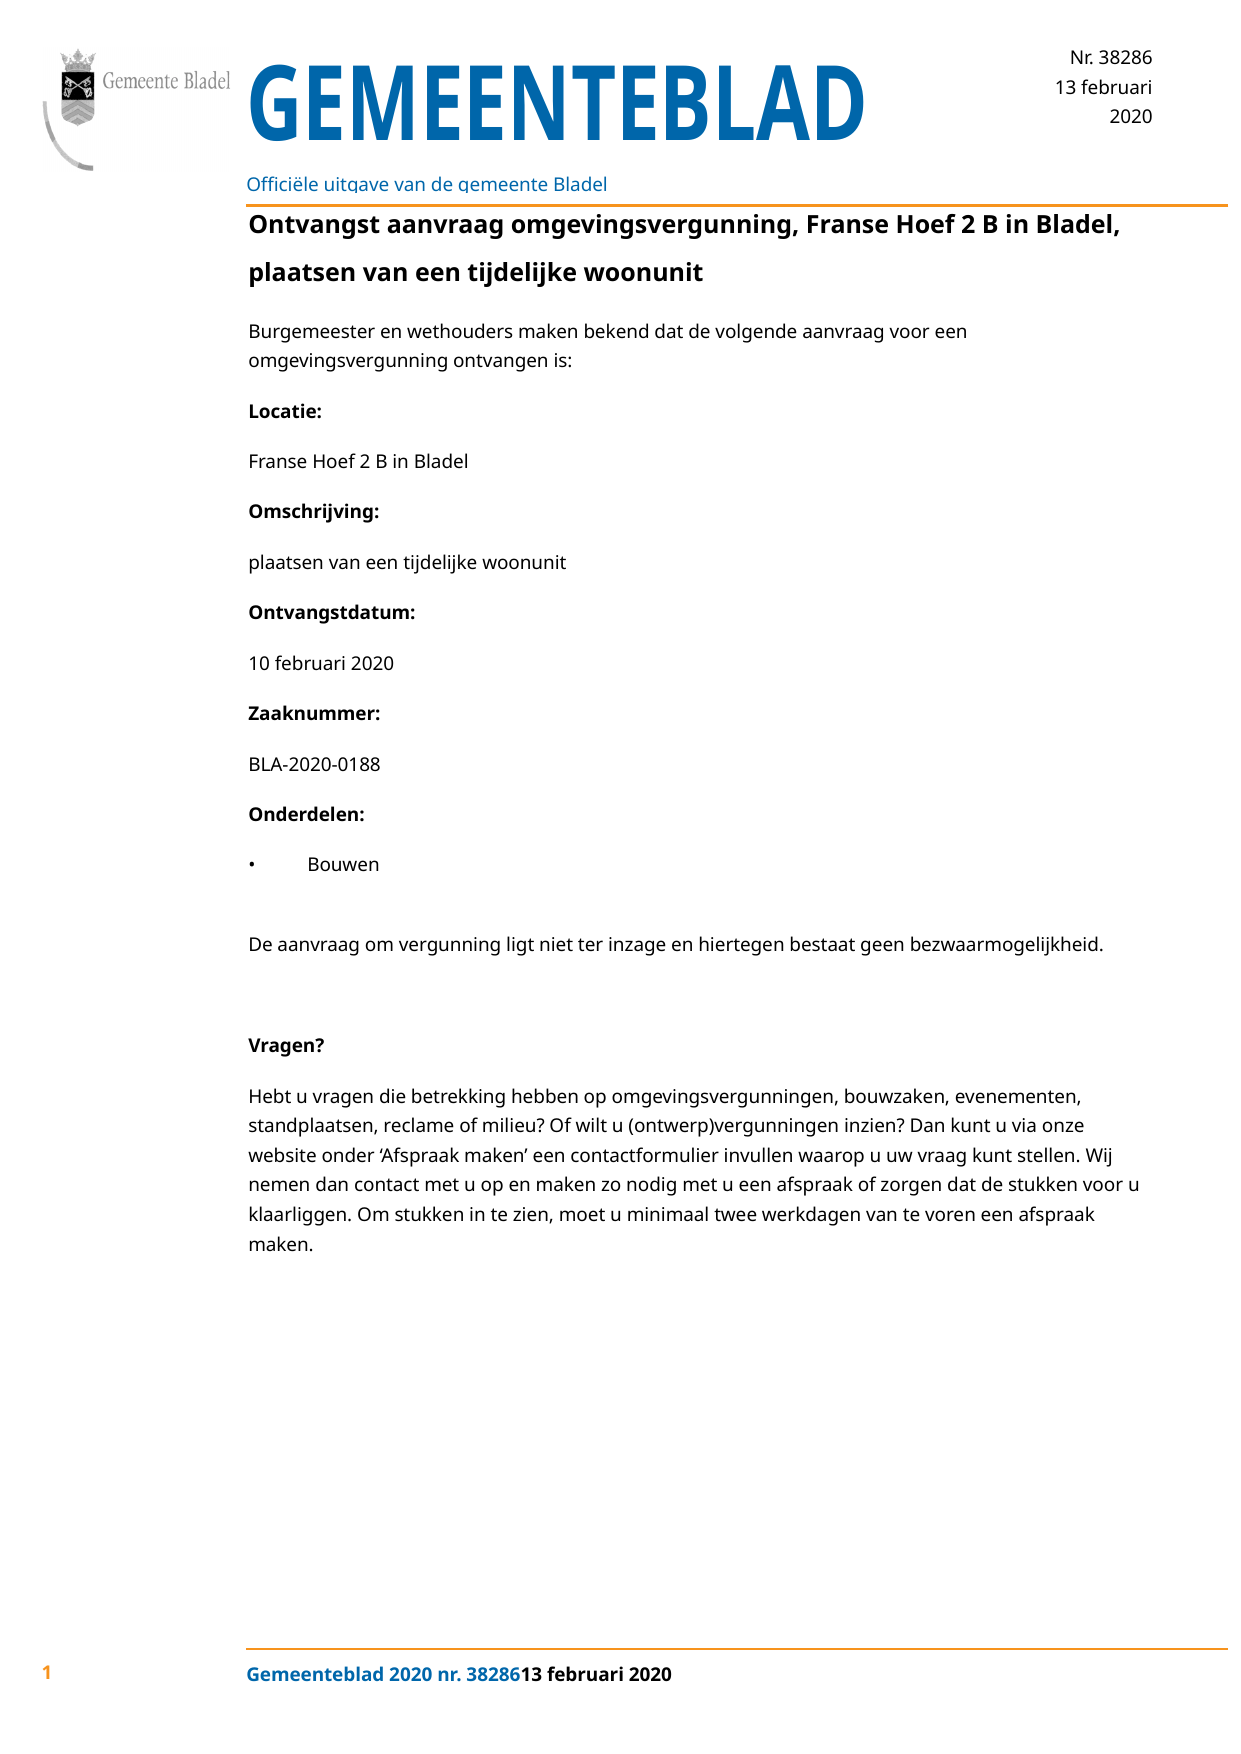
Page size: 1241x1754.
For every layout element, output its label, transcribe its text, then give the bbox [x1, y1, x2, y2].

text Burgemeester en wethouders maken bekend dat de volgende aanvraag voor een omgevingsvergunning ontvangen is: [248, 318, 1152, 373]
text Onderdelen: [248, 801, 1152, 827]
text BLA-2020-0188 [248, 751, 1152, 777]
list Bouwen [248, 852, 1152, 877]
text Ontvangst aanvraag omgevingsvergunning, Franse Hoef 2 B in Bladel, plaatsen van een tijdelijke woonunit [248, 207, 1152, 288]
text Vragen? [248, 1032, 1152, 1058]
text Locatie: [248, 398, 1152, 424]
text 10 februari 2020 [248, 650, 1152, 676]
text De aanvraag om vergunning ligt niet ter inzage en hiertegen bestaat geen bezwaarmogelijkheid. [248, 932, 1152, 957]
picture [41, 47, 231, 172]
text plaatsen van een tijdelijke woonunit [248, 549, 1152, 575]
text Franse Hoef 2 B in Bladel [248, 448, 1152, 474]
text Ontvangstdatum: [248, 599, 1152, 625]
text Zaaknummer: [248, 700, 1152, 726]
text Hebt u vragen die betrekking hebben op omgevingsvergunningen, bouwzaken, evenementen, standplaatsen, reclame of milieu? Of wilt u (ontwerp)vergunningen inzien? Dan kunt u via onze website onder ‘Afspraak maken’ een contactformulier invullen waarop u uw vraag kunt stellen. Wij nemen dan contact met u op en maken zo nodig met u een afspraak of zorgen dat de stukken voor u klaarliggen. Om stukken in te zien, moet u minimaal twee werkdagen van te voren een afspraak maken. [248, 1083, 1152, 1257]
text Omschrijving: [248, 499, 1152, 524]
